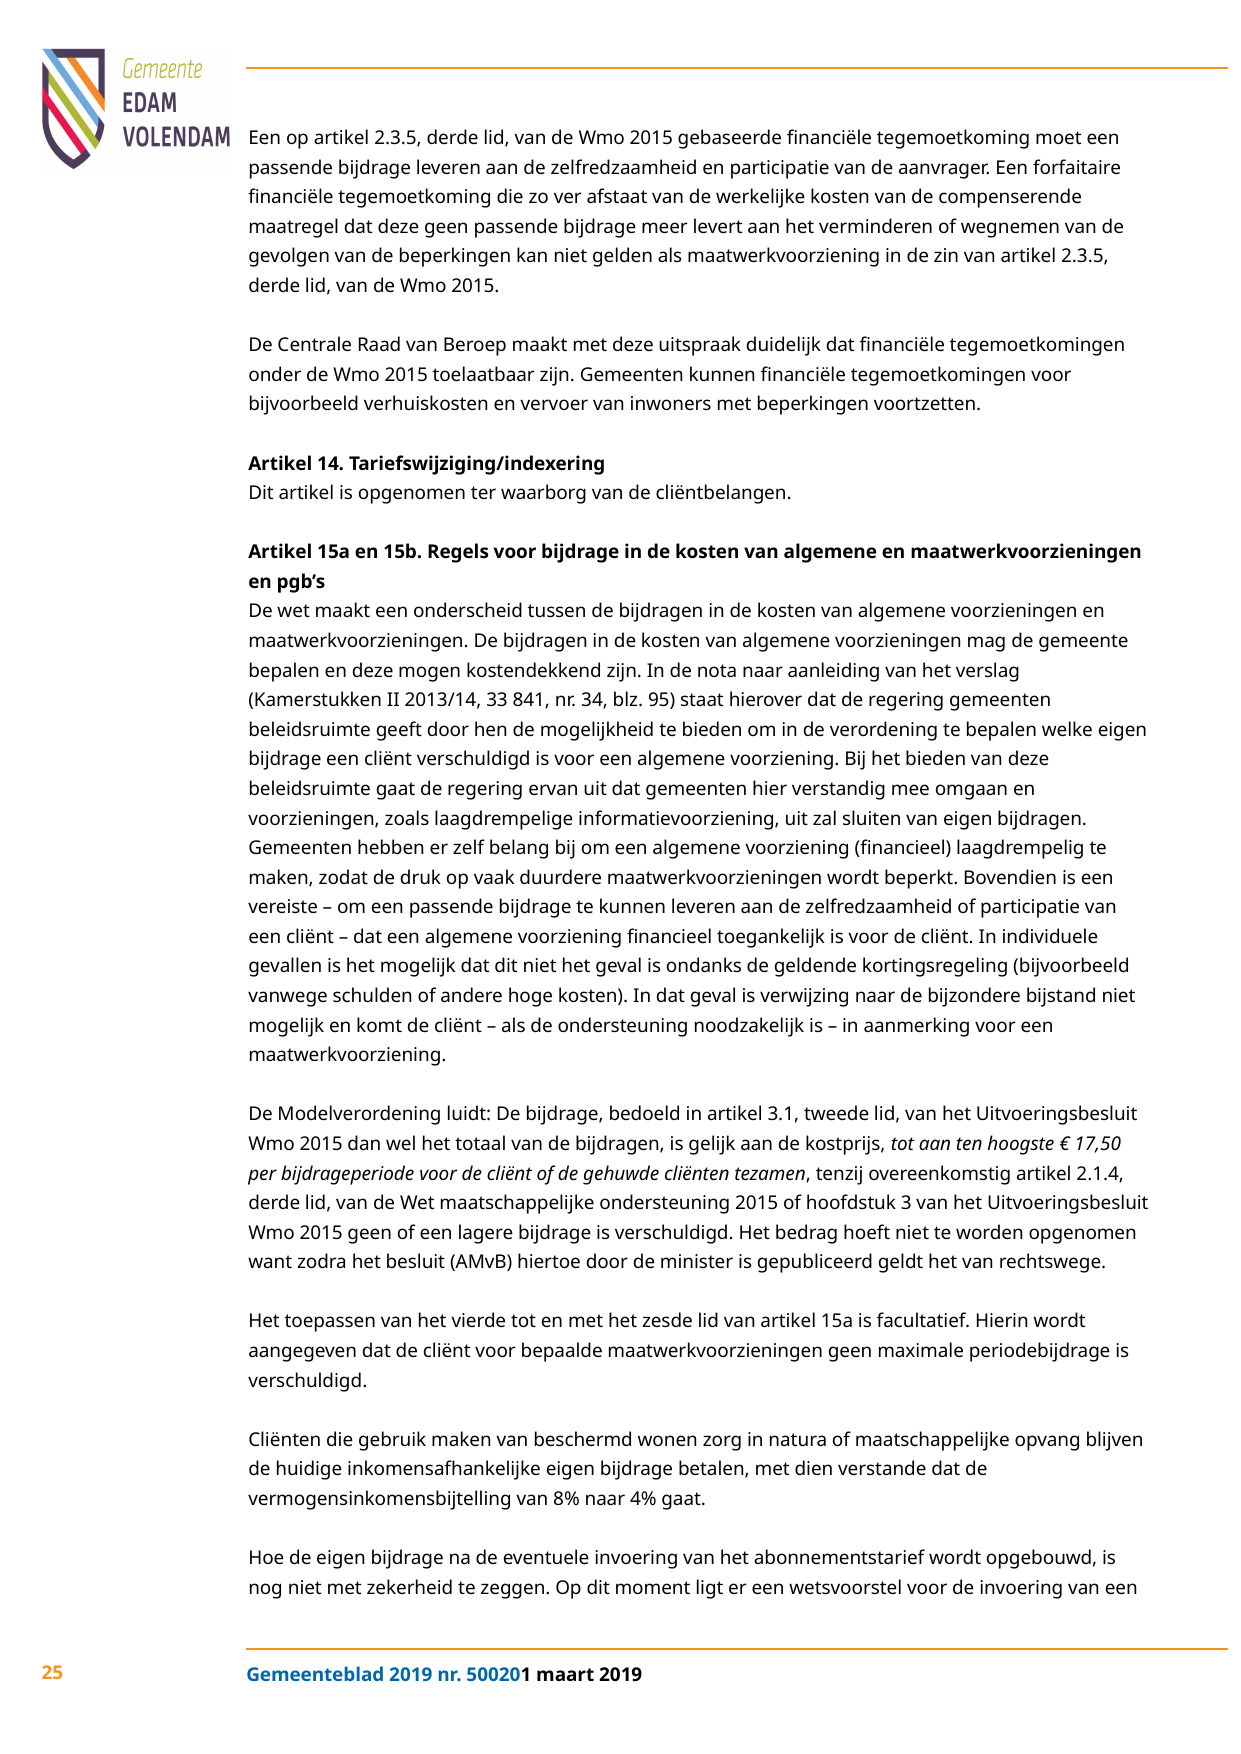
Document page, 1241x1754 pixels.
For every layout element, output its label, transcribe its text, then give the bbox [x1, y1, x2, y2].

text Een op artikel 2.3.5, derde lid, van de Wmo 2015 gebaseerde financiële tegemoetkoming moet een passende bijdrage leveren aan de zelfredzaamheid en participatie van de aanvrager. Een forfaitaire financiële tegemoetkoming die zo ver afstaat van de werkelijke kosten van de compenserende maatregel dat deze geen passende bijdrage meer levert aan het verminderen of wegnemen van de gevolgen van de beperkingen kan niet gelden als maatwerkvoorziening in de zin van artikel 2.3.5, derde lid, van de Wmo 2015. [248, 124, 1152, 298]
text De wet maakt een onderscheid tussen de bijdragen in de kosten van algemene voorzieningen en maatwerkvoorzieningen. De bijdragen in de kosten van algemene voorzieningen mag de gemeente bepalen en deze mogen kostendekkend zijn. In de nota naar aanleiding van het verslag (Kamerstukken II 2013/14, 33 841, nr. 34, blz. 95) staat hierover dat de regering gemeenten beleidsruimte geeft door hen de mogelijkheid te bieden om in de verordening te bepalen welke eigen bijdrage een cliënt verschuldigd is voor een algemene voorziening. Bij het bieden van deze beleidsruimte gaat de regering ervan uit dat gemeenten hier verstandig mee omgaan en voorzieningen, zoals laagdrempelige informatievoorziening, uit zal sluiten van eigen bijdragen. Gemeenten hebben er zelf belang bij om een algemene voorziening (financieel) laagdrempelig te maken, zodat de druk op vaak duurdere maatwerkvoorzieningen wordt beperkt. Bovendien is een vereiste – om een passende bijdrage te kunnen leveren aan de zelfredzaamheid of participatie van een cliënt – dat een algemene voorziening financieel toegankelijk is voor de cliënt. In individuele gevallen is het mogelijk dat dit niet het geval is ondanks de geldende kortingsregeling (bijvoorbeeld vanwege schulden of andere hoge kosten). In dat geval is verwijzing naar de bijzondere bijstand niet mogelijk en komt de cliënt – als de ondersteuning noodzakelijk is – in aanmerking voor een maatwerkvoorziening. [248, 598, 1152, 1067]
text Artikel 14. Tariefswijziging/indexering [248, 450, 1152, 476]
text Cliënten die gebruik maken van beschermd wonen zorg in natura of maatschappelijke opvang blijven de huidige inkomensafhankelijke eigen bijdrage betalen, met dien verstande dat de vermogensinkomensbijtelling van 8% naar 4% gaat. [248, 1426, 1152, 1511]
text De Centrale Raad van Beroep maakt met deze uitspraak duidelijk dat financiële tegemoetkomingen onder de Wmo 2015 toelaatbaar zijn. Gemeenten kunnen financiële tegemoetkomingen voor bijvoorbeeld verhuiskosten en vervoer van inwoners met beperkingen voortzetten. [248, 331, 1152, 416]
text Hoe de eigen bijdrage na de eventuele invoering van het abonnementstarief wordt opgebouwd, is nog niet met zekerheid te zeggen. Op dit moment ligt er een wetsvoorstel voor de invoering van een [248, 1544, 1152, 1600]
text Dit artikel is opgenomen ter waarborg van de cliëntbelangen. [248, 479, 1152, 505]
text Artikel 15a en 15b. Regels voor bijdrage in de kosten van algemene en maatwerkvoorzieningen en pgb’s [248, 538, 1152, 594]
picture [41, 47, 231, 172]
text Het toepassen van het vierde tot en met het zesde lid van artikel 15a is facultatief. Hierin wordt aangegeven dat de cliënt voor bepaalde maatwerkvoorzieningen geen maximale periodebijdrage is verschuldigd. [248, 1308, 1152, 1393]
text De Modelverordening luidt: De bijdrage, bedoeld in artikel 3.1, tweede lid, van het Uitvoeringsbesluit Wmo 2015 dan wel het totaal van de bijdragen, is gelijk aan de kostprijs, tot aan ten hoogste € 17,50 per bijdrageperiode voor de cliënt of de gehuwde cliënten tezamen, tenzij overeenkomstig artikel 2.1.4, derde lid, van de Wet maatschappelijke ondersteuning 2015 of hoofdstuk 3 van het Uitvoeringsbesluit Wmo 2015 geen of een lagere bijdrage is verschuldigd. Het bedrag hoeft niet te worden opgenomen want zodra het besluit (AMvB) hiertoe door de minister is gepubliceerd geldt het van rechtswege. [248, 1101, 1152, 1274]
